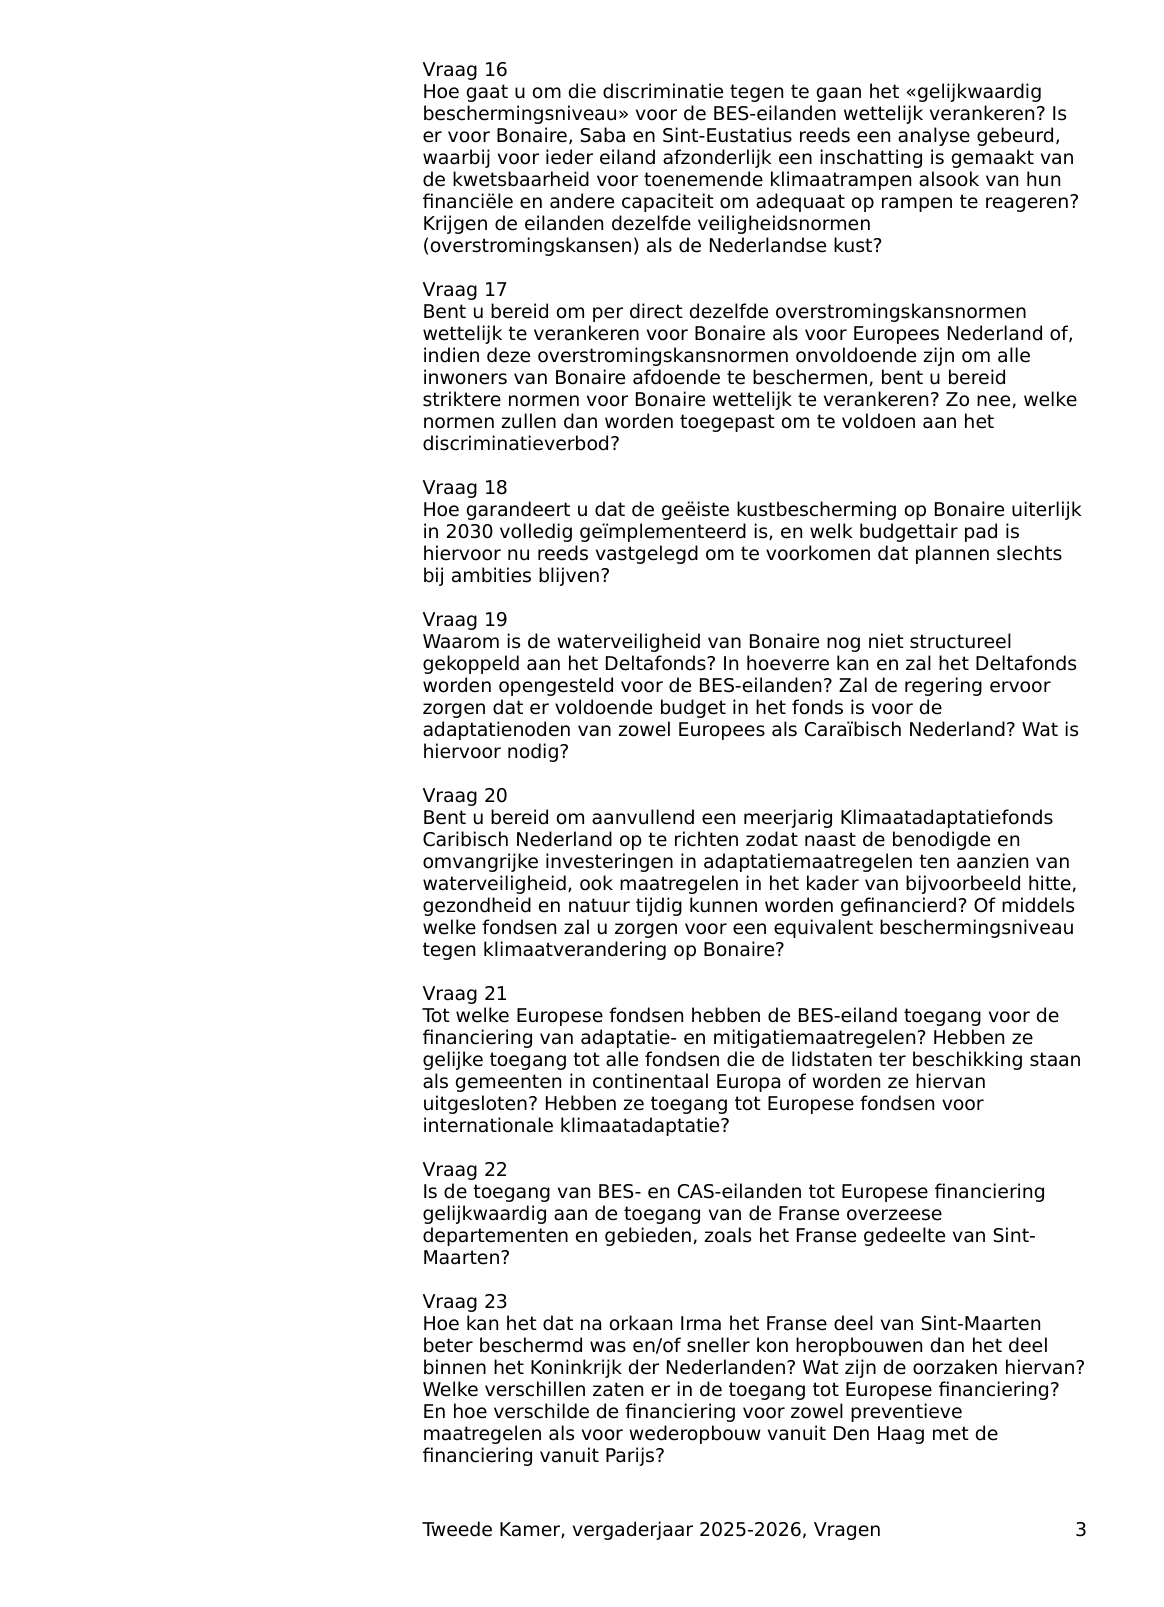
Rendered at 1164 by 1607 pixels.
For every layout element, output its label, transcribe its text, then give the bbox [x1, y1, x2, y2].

text Hoe gaat u om die discriminatie tegen te gaan het «gelijkwaardig beschermingsniveau» voor de BES-eilanden wettelijk verankeren? Is er voor Bonaire, Saba en Sint-Eustatius reeds een analyse gebeurd, waarbij voor ieder eiland afzonderlijk een inschatting is gemaakt van de kwetsbaarheid voor toenemende klimaatrampen alsook van hun financiële en andere capaciteit om adequaat op rampen te reageren? Krijgen de eilanden dezelfde veiligheidsnormen (overstromingskansen) als de Nederlandse kust? [422, 81, 1087, 257]
text Bent u bereid om aanvullend een meerjarig Klimaatadaptatiefonds Caribisch Nederland op te richten zodat naast de benodigde en omvangrijke investeringen in adaptatiemaatregelen ten aanzien van waterveiligheid, ook maatregelen in het kader van bijvoorbeeld hitte, gezondheid en natuur tijdig kunnen worden gefinancierd? Of middels welke fondsen zal u zorgen voor een equivalent beschermingsniveau tegen klimaatverandering op Bonaire? [422, 807, 1087, 961]
text Vraag 21 [422, 983, 1087, 1005]
text Hoe garandeert u dat de geëiste kustbescherming op Bonaire uiterlijk in 2030 volledig geïmplementeerd is, en welk budgettair pad is hiervoor nu reeds vastgelegd om te voorkomen dat plannen slechts bij ambities blijven? [422, 499, 1087, 587]
text Hoe kan het dat na orkaan Irma het Franse deel van Sint-Maarten beter beschermd was en/of sneller kon heropbouwen dan het deel binnen het Koninkrijk der Nederlanden? Wat zijn de oorzaken hiervan? Welke verschillen zaten er in de toegang tot Europese financiering? En hoe verschilde de financiering voor zowel preventieve maatregelen als voor wederopbouw vanuit Den Haag met de financiering vanuit Parijs? [422, 1313, 1087, 1467]
text Vraag 20 [422, 785, 1087, 807]
text Tot welke Europese fondsen hebben de BES-eiland toegang voor de financiering van adaptatie- en mitigatiemaatregelen? Hebben ze gelijke toegang tot alle fondsen die de lidstaten ter beschikking staan als gemeenten in continentaal Europa of worden ze hiervan uitgesloten? Hebben ze toegang tot Europese fondsen voor internationale klimaatadaptatie? [422, 1005, 1087, 1137]
text Vraag 16 [422, 59, 1087, 81]
text Is de toegang van BES- en CAS-eilanden tot Europese financiering gelijkwaardig aan de toegang van de Franse overzeese departementen en gebieden, zoals het Franse gedeelte van Sint-Maarten? [422, 1181, 1087, 1269]
text Waarom is de waterveiligheid van Bonaire nog niet structureel gekoppeld aan het Deltafonds? In hoeverre kan en zal het Deltafonds worden opengesteld voor de BES-eilanden? Zal de regering ervoor zorgen dat er voldoende budget in het fonds is voor de adaptatienoden van zowel Europees als Caraïbisch Nederland? Wat is hiervoor nodig? [422, 631, 1087, 763]
text Bent u bereid om per direct dezelfde overstromingskansnormen wettelijk te verankeren voor Bonaire als voor Europees Nederland of, indien deze overstromingskansnormen onvoldoende zijn om alle inwoners van Bonaire afdoende te beschermen, bent u bereid striktere normen voor Bonaire wettelijk te verankeren? Zo nee, welke normen zullen dan worden toegepast om te voldoen aan het discriminatieverbod? [422, 301, 1087, 455]
text Vraag 19 [422, 609, 1087, 631]
text Vraag 23 [422, 1291, 1087, 1313]
text Vraag 17 [422, 279, 1087, 301]
text Vraag 22 [422, 1159, 1087, 1181]
text Vraag 18 [422, 477, 1087, 499]
